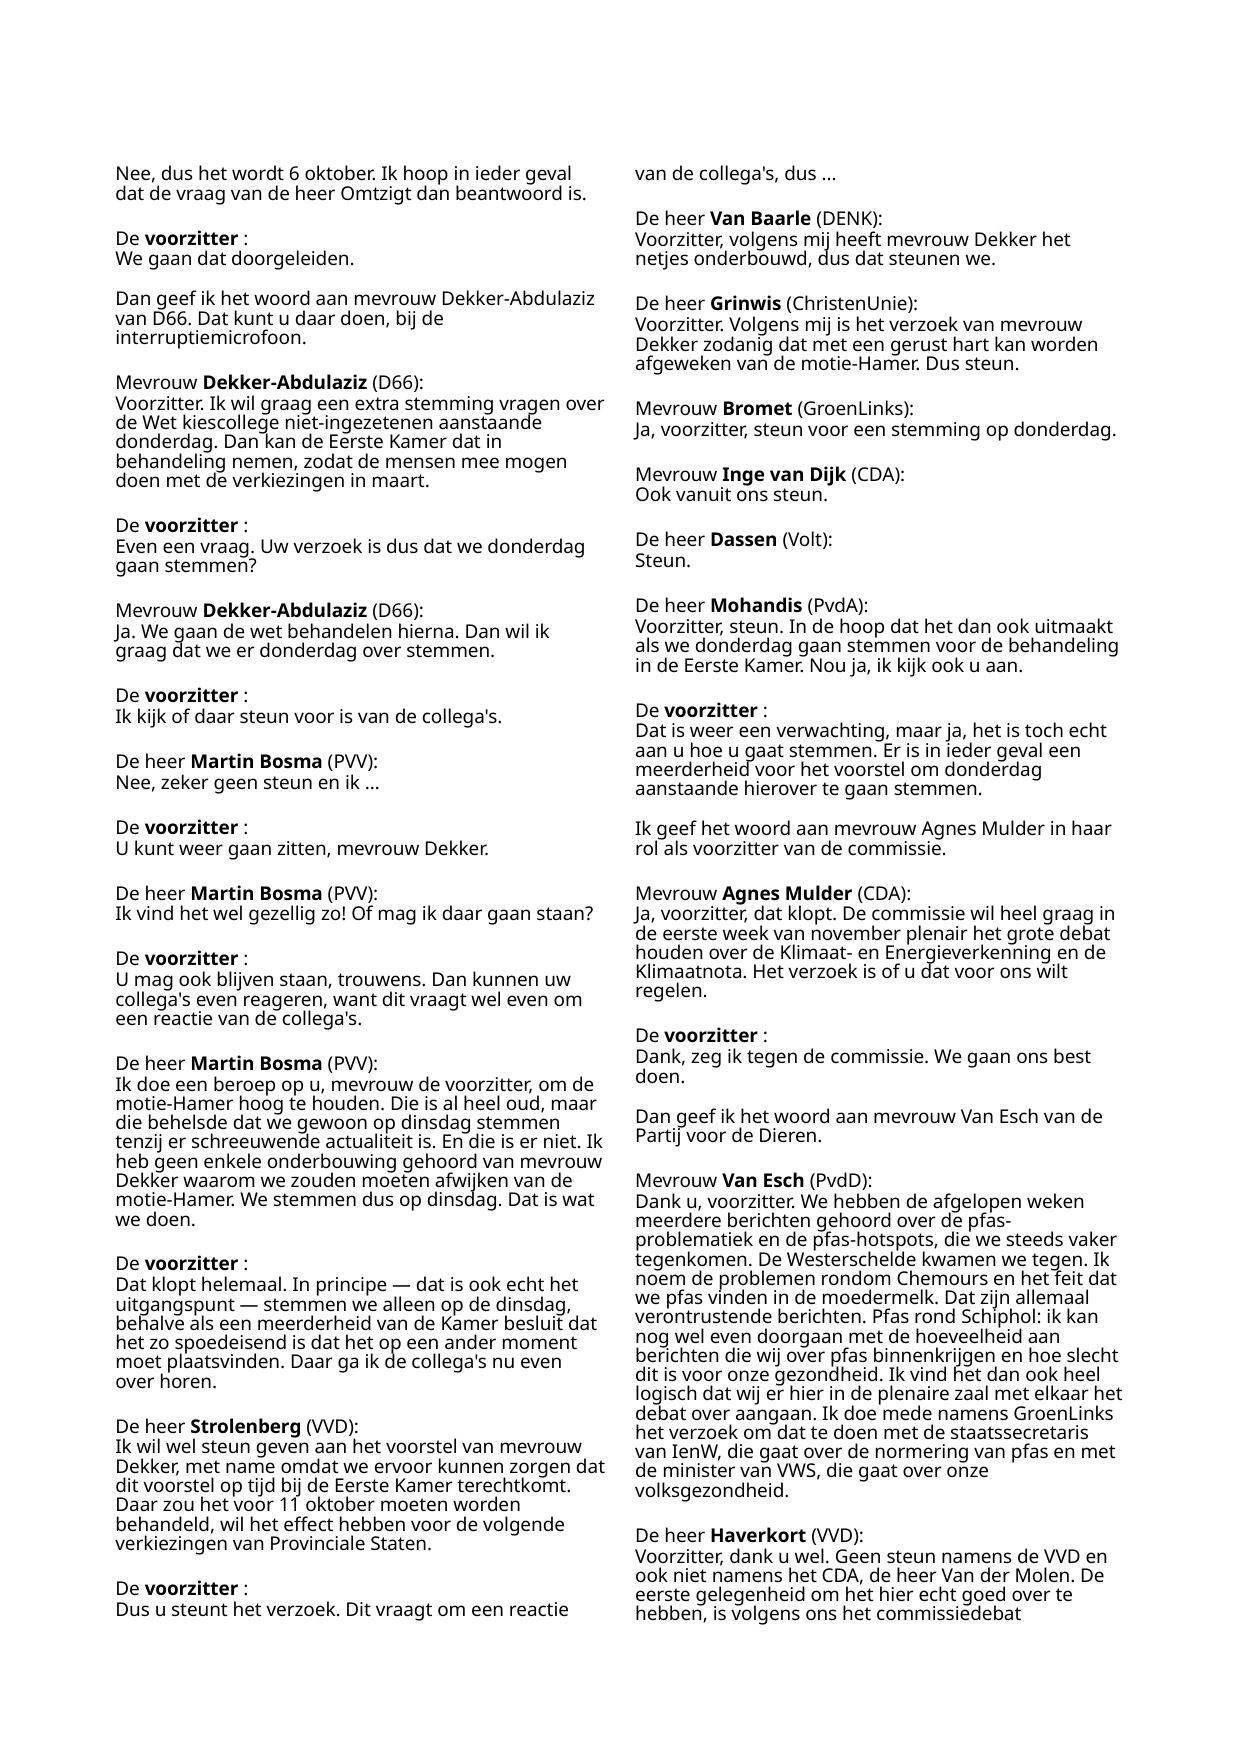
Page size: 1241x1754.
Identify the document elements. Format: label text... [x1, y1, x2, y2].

text Mevrouw Dekker-Abdulaziz (D66): [115, 597, 605, 623]
text De heer Martin Bosma (PVV): [115, 748, 605, 774]
text Mevrouw Van Esch (PvdD): [635, 1167, 1125, 1193]
text Dat is weer een verwachting, maar ja, het is toch echt aan u hoe u gaat stemmen. Er is in ieder geval een meerderheid voor het voorstel om donderdag aanstaande hierover te gaan stemmen. [635, 722, 1125, 799]
text We gaan dat doorgeleiden. [115, 250, 605, 270]
text De voorzitter : [635, 1023, 1125, 1048]
text Voorzitter, volgens mij heeft mevrouw Dekker het netjes onderbouwd, dus dat steunen we. [635, 231, 1125, 270]
text De heer Van Baarle (DENK): [635, 205, 1125, 231]
text De heer Martin Bosma (PVV): [115, 1050, 605, 1076]
text De heer Mohandis (PvdA): [635, 592, 1125, 618]
text De heer Haverkort (VVD): [635, 1522, 1125, 1548]
text van de collega's, dus ... [635, 165, 1125, 184]
text Ik wil wel steun geven aan het voorstel van mevrouw Dekker, met name omdat we ervoor kunnen zorgen dat dit voorstel op tijd bij de Eerste Kamer terechtkomt. Daar zou het voor 11 oktober moeten worden behandeld, wil het effect hebben voor de volgende verkiezingen van Provinciale Staten. [115, 1438, 605, 1554]
text Mevrouw Agnes Mulder (CDA): [635, 880, 1125, 905]
text De heer Strolenberg (VVD): [115, 1413, 605, 1438]
text De voorzitter : [115, 682, 605, 708]
text Dank u, voorzitter. We hebben de afgelopen weken meerdere berichten gehoord over de pfas-problematiek en de pfas-hotspots, die we steeds vaker tegenkomen. De Westerschelde kwamen we tegen. Ik noem de problemen rondom Chemours en het feit dat we pfas vinden in de moedermelk. Dat zijn allemaal verontrustende berichten. Pfas rond Schiphol: ik kan nog wel even doorgaan met de hoeveelheid aan berichten die wij over pfas binnenkrijgen en hoe slecht dit is voor onze gezondheid. Ik vind het dan ook heel logisch dat wij er hier in de plenaire zaal met elkaar het debat over aangaan. Ik doe mede namens GroenLinks het verzoek om dat te doen met de staatssecretaris van IenW, die gaat over de normering van pfas en met de minister van VWS, die gaat over onze volksgezondheid. [635, 1193, 1125, 1501]
text Voorzitter, dank u wel. Geen steun namens de VVD en ook niet namens het CDA, de heer Van der Molen. De eerste gelegenheid om het hier echt goed over te hebben, is volgens ons het commissiedebat [635, 1548, 1125, 1625]
text Ja, voorzitter, steun voor een stemming op donderdag. [635, 421, 1125, 440]
text De voorzitter : [115, 814, 605, 839]
text Ik doe een beroep op u, mevrouw de voorzitter, om de motie-Hamer hoog te houden. Die is al heel oud, maar die behelsde dat we gewoon op dinsdag stemmen tenzij er schreeuwende actualiteit is. En die is er niet. Ik heb geen enkele onderbouwing gehoord van mevrouw Dekker waarom we zouden moeten afwijken van de motie-Hamer. We stemmen dus op dinsdag. Dat is wat we doen. [115, 1076, 605, 1230]
text Even een vraag. Uw verzoek is dus dat we donderdag gaan stemmen? [115, 538, 605, 576]
text Mevrouw Bromet (GroenLinks): [635, 395, 1125, 421]
text De voorzitter : [115, 1251, 605, 1276]
text Ik geef het woord aan mevrouw Agnes Mulder in haar rol als voorzitter van de commissie. [635, 820, 1125, 859]
text Dan geef ik het woord aan mevrouw Van Esch van de Partij voor de Dieren. [635, 1108, 1125, 1146]
text Voorzitter. Ik wil graag een extra stemming vragen over de Wet kiescollege niet-ingezetenen aanstaande donderdag. Dan kan de Eerste Kamer dat in behandeling nemen, zodat de mensen mee mogen doen met de verkiezingen in maart. [115, 395, 605, 491]
text Ja, voorzitter, dat klopt. De commissie wil heel graag in de eerste week van november plenair het grote debat houden over de Klimaat- en Energieverkenning en de Klimaatnota. Het verzoek is of u dat voor ons wilt regelen. [635, 905, 1125, 1002]
text Steun. [635, 552, 1125, 572]
text Dat klopt helemaal. In principe — dat is ook echt het uitgangspunt — stemmen we alleen op de dinsdag, behalve als een meerderheid van de Kamer besluit dat het zo spoedeisend is dat het op een ander moment moet plaatsvinden. Daar ga ik de collega's nu even over horen. [115, 1276, 605, 1392]
text Nee, dus het wordt 6 oktober. Ik hoop in ieder geval dat de vraag van de heer Omtzigt dan beantwoord is. [115, 165, 605, 204]
text Dus u steunt het verzoek. Dit vraagt om een reactie [115, 1601, 605, 1620]
text De voorzitter : [115, 946, 605, 971]
text Voorzitter. Volgens mij is het verzoek van mevrouw Dekker zodanig dat met een gerust hart kan worden afgeweken van de motie-Hamer. Dus steun. [635, 316, 1125, 374]
text U kunt weer gaan zitten, mevrouw Dekker. [115, 839, 605, 859]
text Dank, zeg ik tegen de commissie. We gaan ons best doen. [635, 1048, 1125, 1087]
text Ook vanuit ons steun. [635, 486, 1125, 506]
text Ja. We gaan de wet behandelen hierna. Dan wil ik graag dat we er donderdag over stemmen. [115, 623, 605, 661]
text Ik kijk of daar steun voor is van de collega's. [115, 708, 605, 727]
text De voorzitter : [115, 1575, 605, 1601]
text Mevrouw Inge van Dijk (CDA): [635, 461, 1125, 486]
text De heer Martin Bosma (PVV): [115, 880, 605, 905]
text Mevrouw Dekker-Abdulaziz (D66): [115, 369, 605, 395]
text Nee, zeker geen steun en ik … [115, 774, 605, 793]
text Dan geef ik het woord aan mevrouw Dekker-Abdulaziz van D66. Dat kunt u daar doen, bij de interruptiemicrofoon. [115, 290, 605, 348]
text Voorzitter, steun. In de hoop dat het dan ook uitmaakt als we donderdag gaan stemmen voor de behandeling in de Eerste Kamer. Nou ja, ik kijk ook u aan. [635, 618, 1125, 676]
text Ik vind het wel gezellig zo! Of mag ik daar gaan staan? [115, 905, 605, 925]
text De voorzitter : [115, 225, 605, 250]
text De voorzitter : [635, 697, 1125, 722]
text De voorzitter : [115, 512, 605, 538]
text De heer Dassen (Volt): [635, 527, 1125, 552]
text U mag ook blijven staan, trouwens. Dan kunnen uw collega's even reageren, want dit vraagt wel even om een reactie van de collega's. [115, 971, 605, 1029]
text De heer Grinwis (ChristenUnie): [635, 291, 1125, 316]
